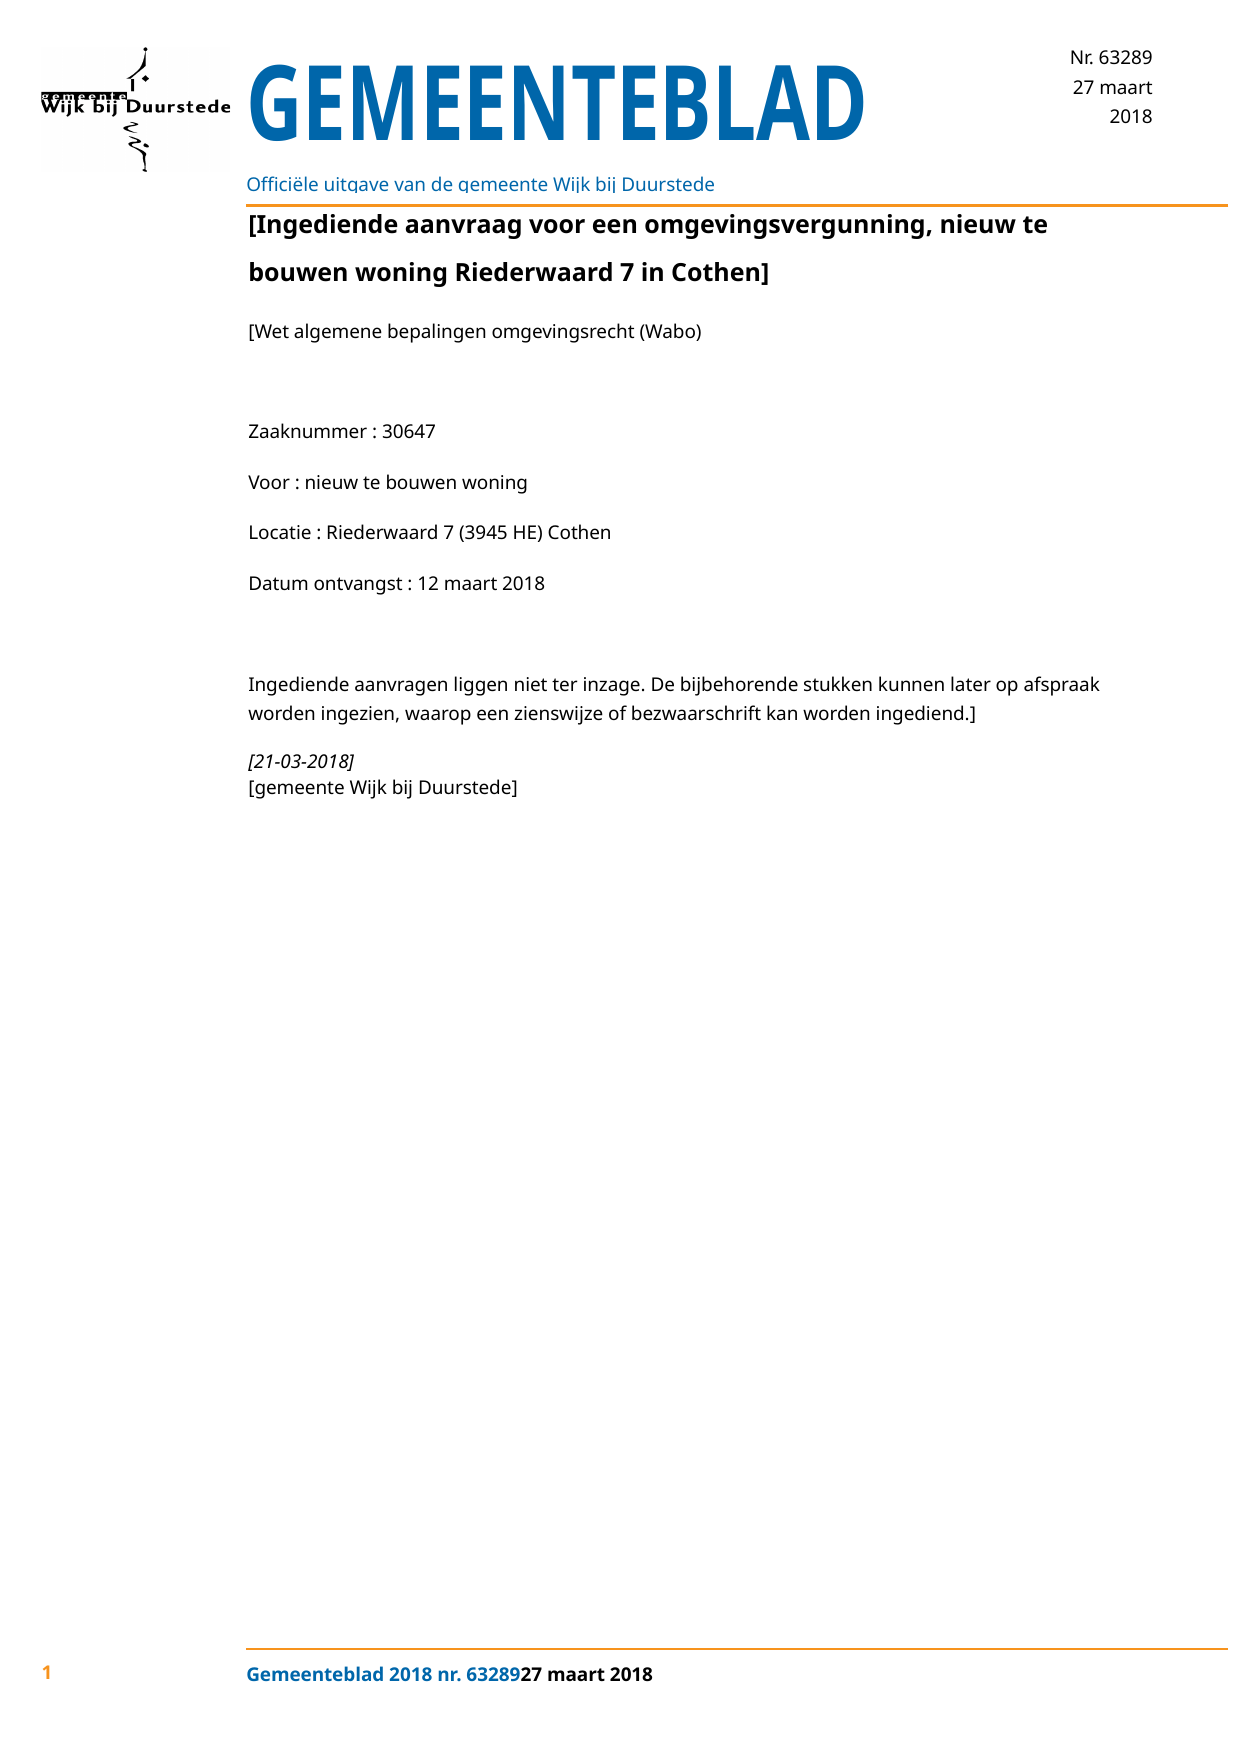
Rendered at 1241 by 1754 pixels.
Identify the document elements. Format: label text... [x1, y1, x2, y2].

picture [41, 47, 231, 172]
text Ingediende aanvragen liggen niet ter inzage. De bijbehorende stukken kunnen later op afspraak worden ingezien, waarop een zienswijze of bezwaarschrift kan worden ingediend.] [248, 671, 1152, 726]
text [gemeente Wijk bij Duurstede] [248, 774, 1152, 800]
text Locatie : Riederwaard 7 (3945 HE) Cothen [248, 519, 1152, 545]
text Zaaknummer : 30647 [248, 419, 1152, 444]
text Datum ontvangst : 12 maart 2018 [248, 570, 1152, 596]
text [21-03-2018] [248, 748, 1152, 774]
text Voor : nieuw te bouwen woning [248, 469, 1152, 495]
text [Ingediende aanvraag voor een omgevingsvergunning, nieuw te bouwen woning Riederwaard 7 in Cothen] [248, 207, 1152, 288]
text [Wet algemene bepalingen omgevingsrecht (Wabo) [248, 318, 1152, 344]
